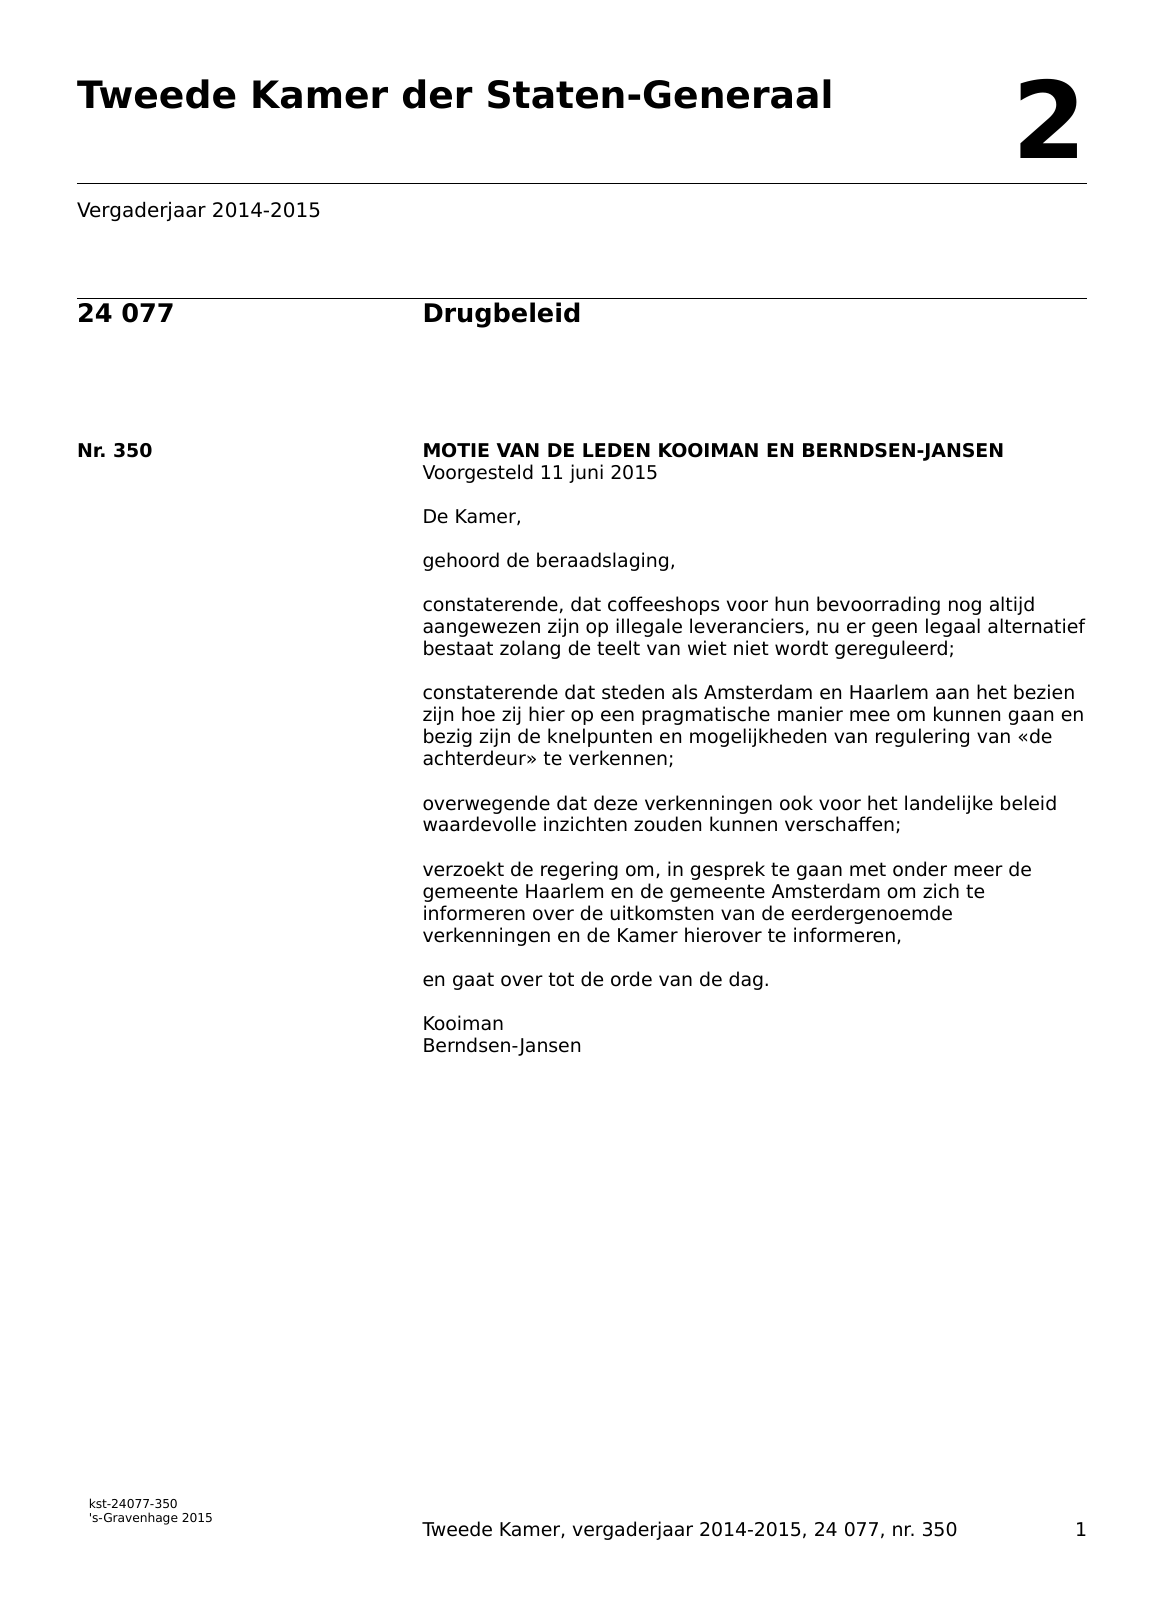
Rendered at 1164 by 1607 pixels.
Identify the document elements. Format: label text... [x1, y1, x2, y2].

table_header Tweede Kamer der Staten-Generaal [77, 59, 886, 183]
text Berndsen-Jansen [422, 1035, 1087, 1057]
text constaterende, dat coffeeshops voor hun bevoorrading nog altijd aangewezen zijn op illegale leveranciers, nu er geen legaal alternatief bestaat zolang de teelt van wiet niet wordt gereguleerd; [422, 594, 1087, 660]
subtitle 24 077 Drugbeleid [77, 299, 1087, 329]
table_header 2 [886, 59, 1087, 183]
text 's-Gravenhage 2015 [88, 1511, 323, 1525]
text Kooiman [422, 1013, 1087, 1035]
text gehoord de beraadslaging, [422, 550, 1087, 572]
text kst-24077-350 [88, 1497, 323, 1511]
subtitle Nr. 350 MOTIE VAN DE LEDEN KOOIMAN EN BERNDSEN-JANSEN [77, 440, 1087, 462]
text en gaat over tot de orde van de dag. [422, 969, 1087, 991]
text constaterende dat steden als Amsterdam en Haarlem aan het bezien zijn hoe zij hier op een pragmatische manier mee om kunnen gaan en bezig zijn de knelpunten en mogelijkheden van regulering van «de achterdeur» te verkennen; [422, 682, 1087, 770]
text Voorgesteld 11 juni 2015 [422, 462, 1087, 484]
text overwegende dat deze verkenningen ook voor het landelijke beleid waardevolle inzichten zouden kunnen verschaffen; [422, 792, 1087, 836]
text De Kamer, [422, 506, 1087, 528]
text verzoekt de regering om, in gesprek te gaan met onder meer de gemeente Haarlem en de gemeente Amsterdam om zich te informeren over de uitkomsten van de eerdergenoemde verkenningen en de Kamer hierover te informeren, [422, 858, 1087, 946]
table_cell Vergaderjaar 2014-2015 [77, 184, 1087, 298]
